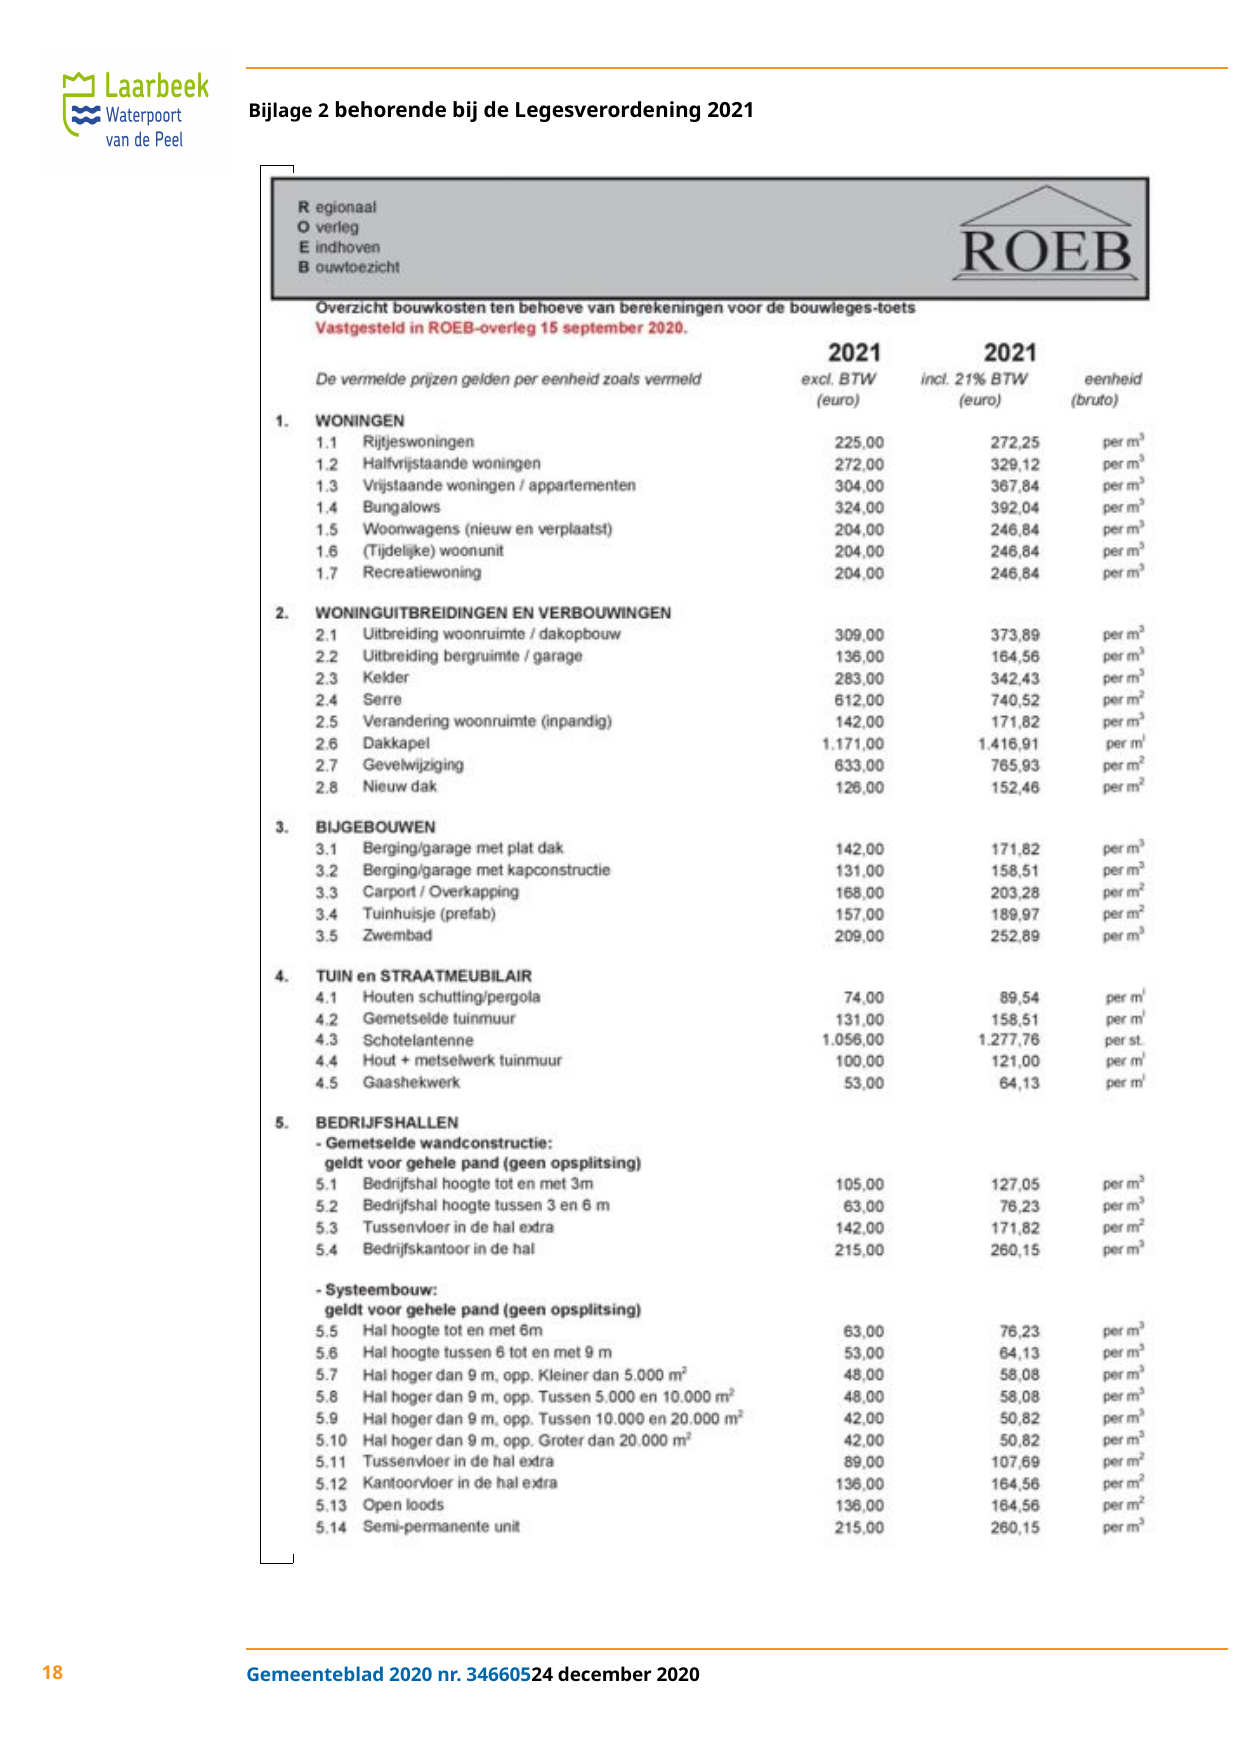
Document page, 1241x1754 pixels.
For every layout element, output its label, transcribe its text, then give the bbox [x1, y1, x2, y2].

picture [268, 173, 1155, 1554]
text Bijlage 2 behorende bij de Legesverordening 2021 [248, 95, 1152, 123]
picture [41, 47, 231, 172]
